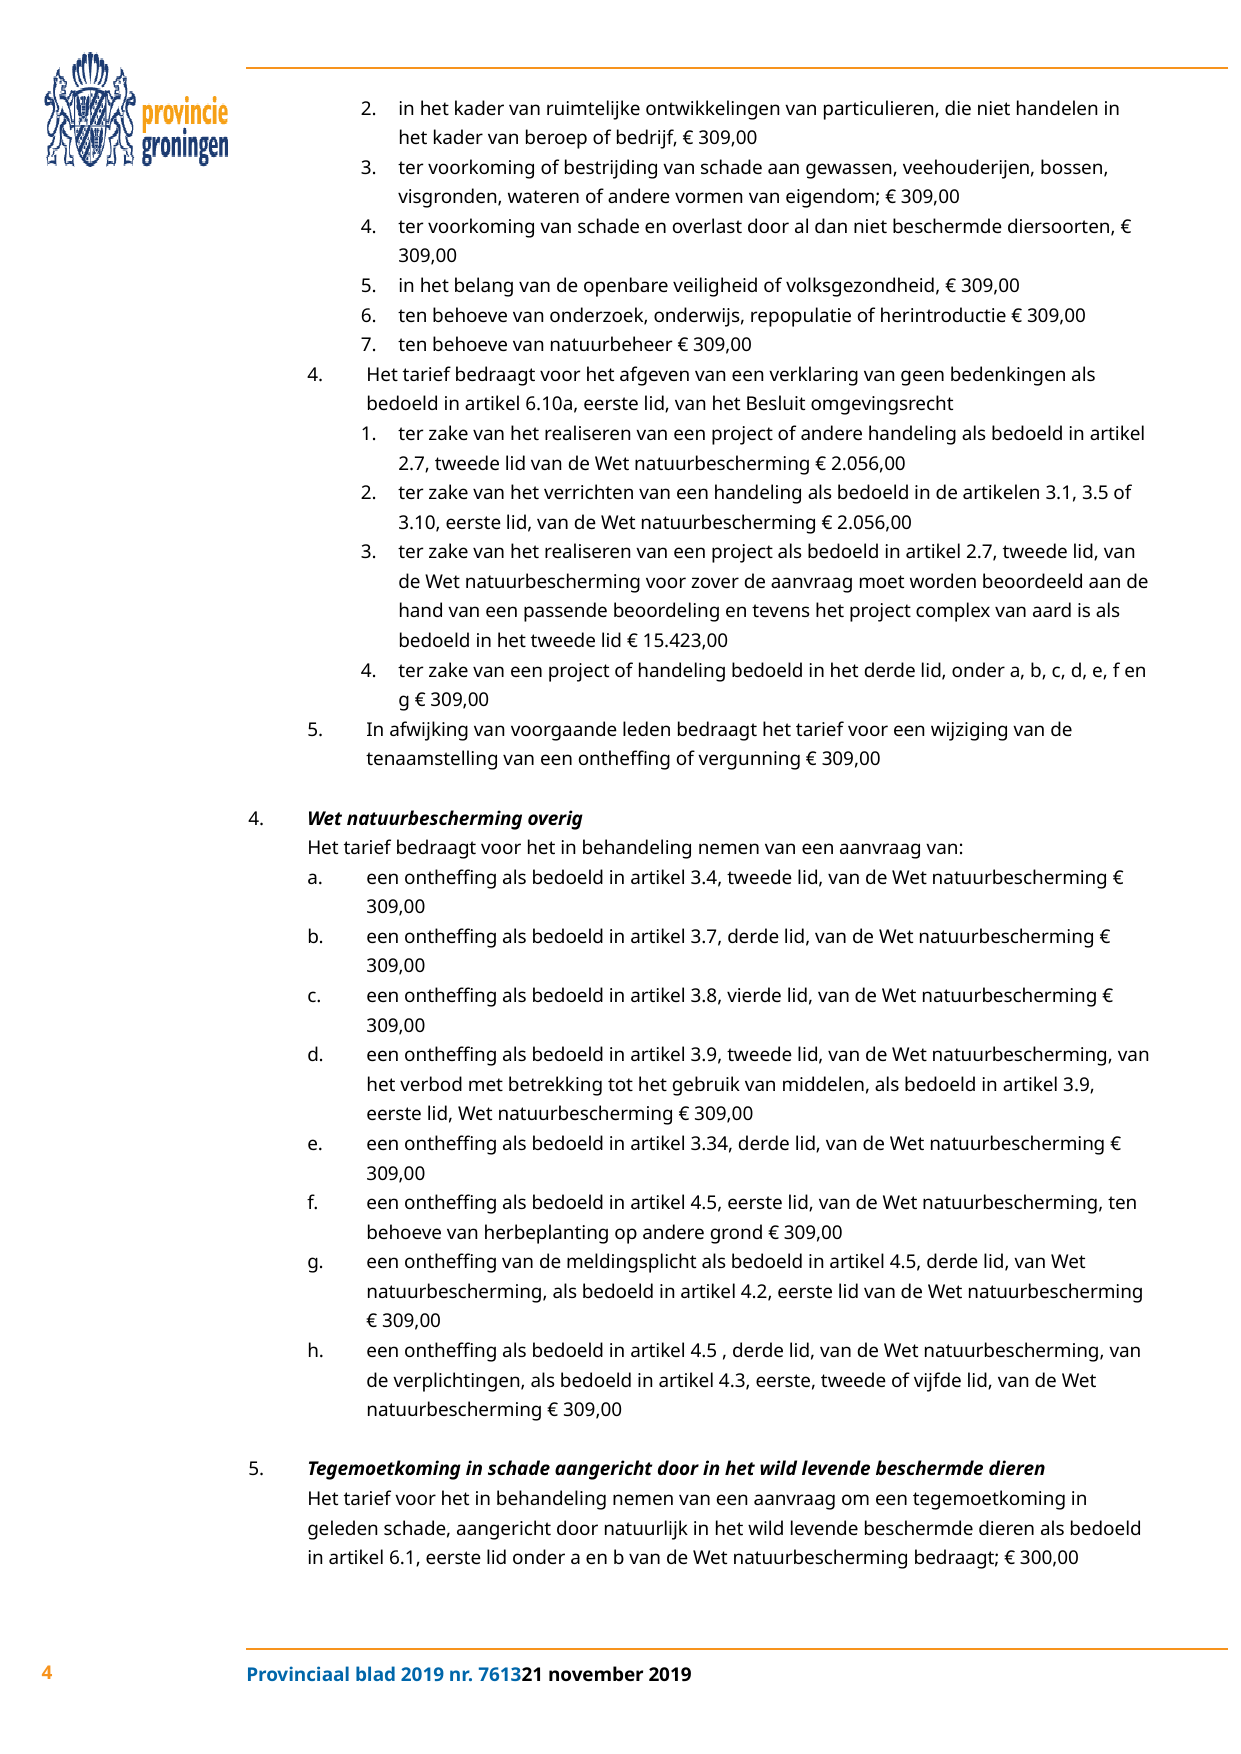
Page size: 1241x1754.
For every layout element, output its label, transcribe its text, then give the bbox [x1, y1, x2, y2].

list In afwijking van voorgaande leden bedraagt het tarief voor een wijziging van de tenaamstelling van een ontheffing of vergunning € 309,00 [307, 716, 1152, 771]
list ter zake van het realiseren van een project of andere handeling als bedoeld in artikel 2.7, tweede lid van de Wet natuurbescherming € 2.056,00 [361, 420, 1152, 476]
list ten behoeve van natuurbeheer € 309,00 [361, 331, 1152, 357]
list een ontheffing van de meldingsplicht als bedoeld in artikel 4.5, derde lid, van Wet natuurbescherming, als bedoeld in artikel 4.2, eerste lid van de Wet natuurbescherming € 309,00 [307, 1248, 1152, 1333]
list ten behoeve van onderzoek, onderwijs, repopulatie of herintroductie € 309,00 [361, 302, 1152, 328]
list een ontheffing als bedoeld in artikel 3.34, derde lid, van de Wet natuurbescherming € 309,00 [307, 1130, 1152, 1186]
list een ontheffing als bedoeld in artikel 3.9, tweede lid, van de Wet natuurbescherming, van het verbod met betrekking tot het gebruik van middelen, als bedoeld in artikel 3.9, eerste lid, Wet natuurbescherming € 309,00 [307, 1041, 1152, 1126]
list Het tarief bedraagt voor het in behandeling nemen van een aanvraag van: [248, 834, 1152, 860]
list Het tarief voor het in behandeling nemen van een aanvraag om een tegemoetkoming in geleden schade, aangericht door natuurlijk in het wild levende beschermde dieren als bedoeld in artikel 6.1, eerste lid onder a en b van de Wet natuurbescherming bedraagt; € 300,00 [248, 1485, 1152, 1570]
list Het tarief bedraagt voor het afgeven van een verklaring van geen bedenkingen als bedoeld in artikel 6.10a, eerste lid, van het Besluit omgevingsrecht [307, 361, 1152, 416]
list in het belang van de openbare veiligheid of volksgezondheid, € 309,00 [361, 272, 1152, 298]
list een ontheffing als bedoeld in artikel 4.5, eerste lid, van de Wet natuurbescherming, ten behoeve van herbeplanting op andere grond € 309,00 [307, 1189, 1152, 1245]
list een ontheffing als bedoeld in artikel 3.4, tweede lid, van de Wet natuurbescherming € 309,00 [307, 864, 1152, 919]
list ter zake van het realiseren van een project als bedoeld in artikel 2.7, tweede lid, van de Wet natuurbescherming voor zover de aanvraag moet worden beoordeeld aan de hand van een passende beoordeling en tevens het project complex van aard is als bedoeld in het tweede lid € 15.423,00 [361, 538, 1152, 653]
list Wet natuurbescherming overig [248, 805, 1152, 831]
list een ontheffing als bedoeld in artikel 3.7, derde lid, van de Wet natuurbescherming € 309,00 [307, 923, 1152, 978]
list in het kader van ruimtelijke ontwikkelingen van particulieren, die niet handelen in het kader van beroep of bedrijf, € 309,00 [361, 95, 1152, 150]
list ter zake van het verrichten van een handeling als bedoeld in de artikelen 3.1, 3.5 of 3.10, eerste lid, van de Wet natuurbescherming € 2.056,00 [361, 479, 1152, 535]
list ter zake van een project of handeling bedoeld in het derde lid, onder a, b, c, d, e, f en g € 309,00 [361, 657, 1152, 712]
picture [41, 47, 231, 172]
list een ontheffing als bedoeld in artikel 4.5 , derde lid, van de Wet natuurbescherming, van de verplichtingen, als bedoeld in artikel 4.3, eerste, tweede of vijfde lid, van de Wet natuurbescherming € 309,00 [307, 1337, 1152, 1422]
list ter voorkoming of bestrijding van schade aan gewassen, veehouderijen, bossen, visgronden, wateren of andere vormen van eigendom; € 309,00 [361, 154, 1152, 209]
list Tegemoetkoming in schade aangericht door in het wild levende beschermde dieren [248, 1456, 1152, 1481]
list een ontheffing als bedoeld in artikel 3.8, vierde lid, van de Wet natuurbescherming € 309,00 [307, 982, 1152, 1038]
list ter voorkoming van schade en overlast door al dan niet beschermde diersoorten, € 309,00 [361, 213, 1152, 268]
